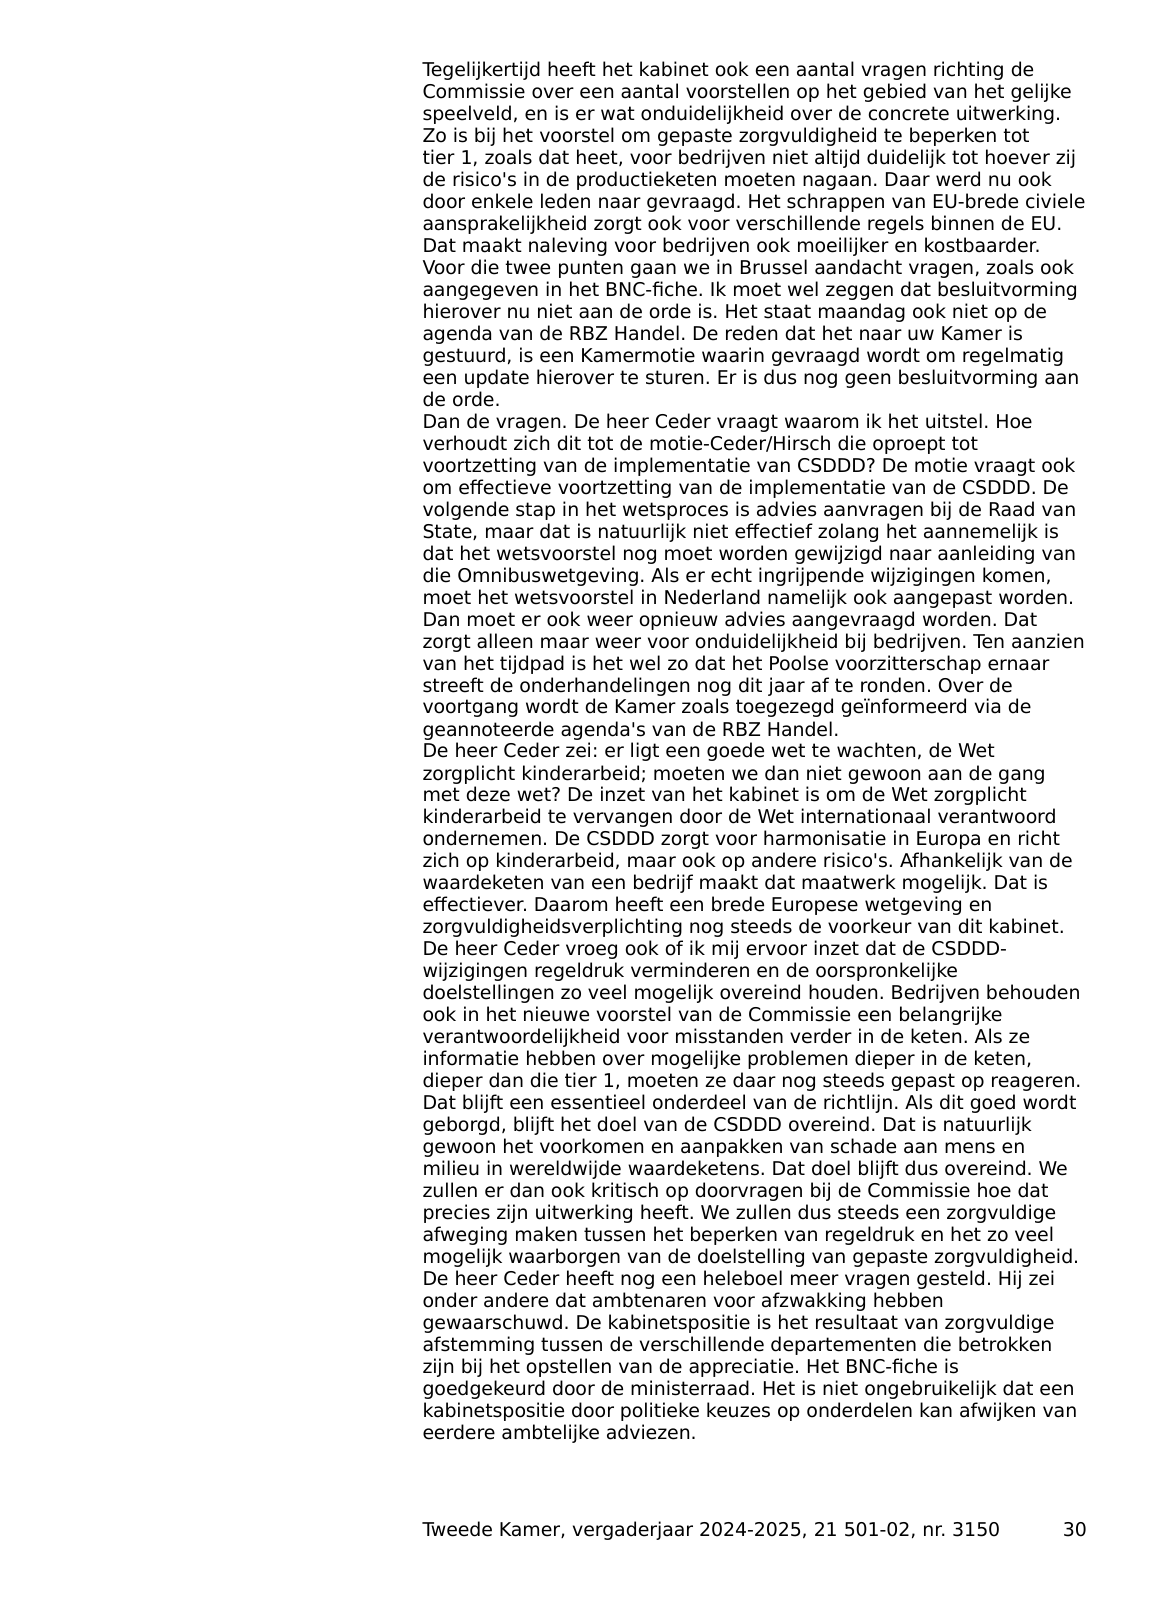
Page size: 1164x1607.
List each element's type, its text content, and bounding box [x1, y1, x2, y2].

text Tegelijkertijd heeft het kabinet ook een aantal vragen richting de Commissie over een aantal voorstellen op het gebied van het gelijke speelveld, en is er wat onduidelijkheid over de concrete uitwerking. Zo is bij het voorstel om gepaste zorgvuldigheid te beperken tot tier 1, zoals dat heet, voor bedrijven niet altijd duidelijk tot hoever zij de risico's in de productieketen moeten nagaan. Daar werd nu ook door enkele leden naar gevraagd. Het schrappen van EU-brede civiele aansprakelijkheid zorgt ook voor verschillende regels binnen de EU. Dat maakt naleving voor bedrijven ook moeilijker en kostbaarder. Voor die twee punten gaan we in Brussel aandacht vragen, zoals ook aangegeven in het BNC-fiche. Ik moet wel zeggen dat besluitvorming hierover nu niet aan de orde is. Het staat maandag ook niet op de agenda van de RBZ Handel. De reden dat het naar uw Kamer is gestuurd, is een Kamermotie waarin gevraagd wordt om regelmatig een update hierover te sturen. Er is dus nog geen besluitvorming aan de orde. [422, 59, 1087, 411]
text Dan de vragen. De heer Ceder vraagt waarom ik het uitstel. Hoe verhoudt zich dit tot de motie-Ceder/Hirsch die oproept tot voortzetting van de implementatie van CSDDD? De motie vraagt ook om effectieve voortzetting van de implementatie van de CSDDD. De volgende stap in het wetsproces is advies aanvragen bij de Raad van State, maar dat is natuurlijk niet effectief zolang het aannemelijk is dat het wetsvoorstel nog moet worden gewijzigd naar aanleiding van die Omnibuswetgeving. Als er echt ingrijpende wijzigingen komen, moet het wetsvoorstel in Nederland namelijk ook aangepast worden. Dan moet er ook weer opnieuw advies aangevraagd worden. Dat zorgt alleen maar weer voor onduidelijkheid bij bedrijven. Ten aanzien van het tijdpad is het wel zo dat het Poolse voorzitterschap ernaar streeft de onderhandelingen nog dit jaar af te ronden. Over de voortgang wordt de Kamer zoals toegezegd geïnformeerd via de geannoteerde agenda's van de RBZ Handel. [422, 411, 1087, 740]
text De heer Ceder vroeg ook of ik mij ervoor inzet dat de CSDDD-wijzigingen regeldruk verminderen en de oorspronkelijke doelstellingen zo veel mogelijk overeind houden. Bedrijven behouden ook in het nieuwe voorstel van de Commissie een belangrijke verantwoordelijkheid voor misstanden verder in de keten. Als ze informatie hebben over mogelijke problemen dieper in de keten, dieper dan die tier 1, moeten ze daar nog steeds gepast op reageren. Dat blijft een essentieel onderdeel van de richtlijn. Als dit goed wordt geborgd, blijft het doel van de CSDDD overeind. Dat is natuurlijk gewoon het voorkomen en aanpakken van schade aan mens en milieu in wereldwijde waardeketens. Dat doel blijft dus overeind. We zullen er dan ook kritisch op doorvragen bij de Commissie hoe dat precies zijn uitwerking heeft. We zullen dus steeds een zorgvuldige afweging maken tussen het beperken van regeldruk en het zo veel mogelijk waarborgen van de doelstelling van gepaste zorgvuldigheid. [422, 938, 1087, 1268]
text De heer Ceder heeft nog een heleboel meer vragen gesteld. Hij zei onder andere dat ambtenaren voor afzwakking hebben gewaarschuwd. De kabinetspositie is het resultaat van zorgvuldige afstemming tussen de verschillende departementen die betrokken zijn bij het opstellen van de appreciatie. Het BNC-fiche is goedgekeurd door de ministerraad. Het is niet ongebruikelijk dat een kabinetspositie door politieke keuzes op onderdelen kan afwijken van eerdere ambtelijke adviezen. [422, 1268, 1087, 1444]
text De heer Ceder zei: er ligt een goede wet te wachten, de Wet zorgplicht kinderarbeid; moeten we dan niet gewoon aan de gang met deze wet? De inzet van het kabinet is om de Wet zorgplicht kinderarbeid te vervangen door de Wet internationaal verantwoord ondernemen. De CSDDD zorgt voor harmonisatie in Europa en richt zich op kinderarbeid, maar ook op andere risico's. Afhankelijk van de waardeketen van een bedrijf maakt dat maatwerk mogelijk. Dat is effectiever. Daarom heeft een brede Europese wetgeving en zorgvuldigheidsverplichting nog steeds de voorkeur van dit kabinet. [422, 740, 1087, 938]
